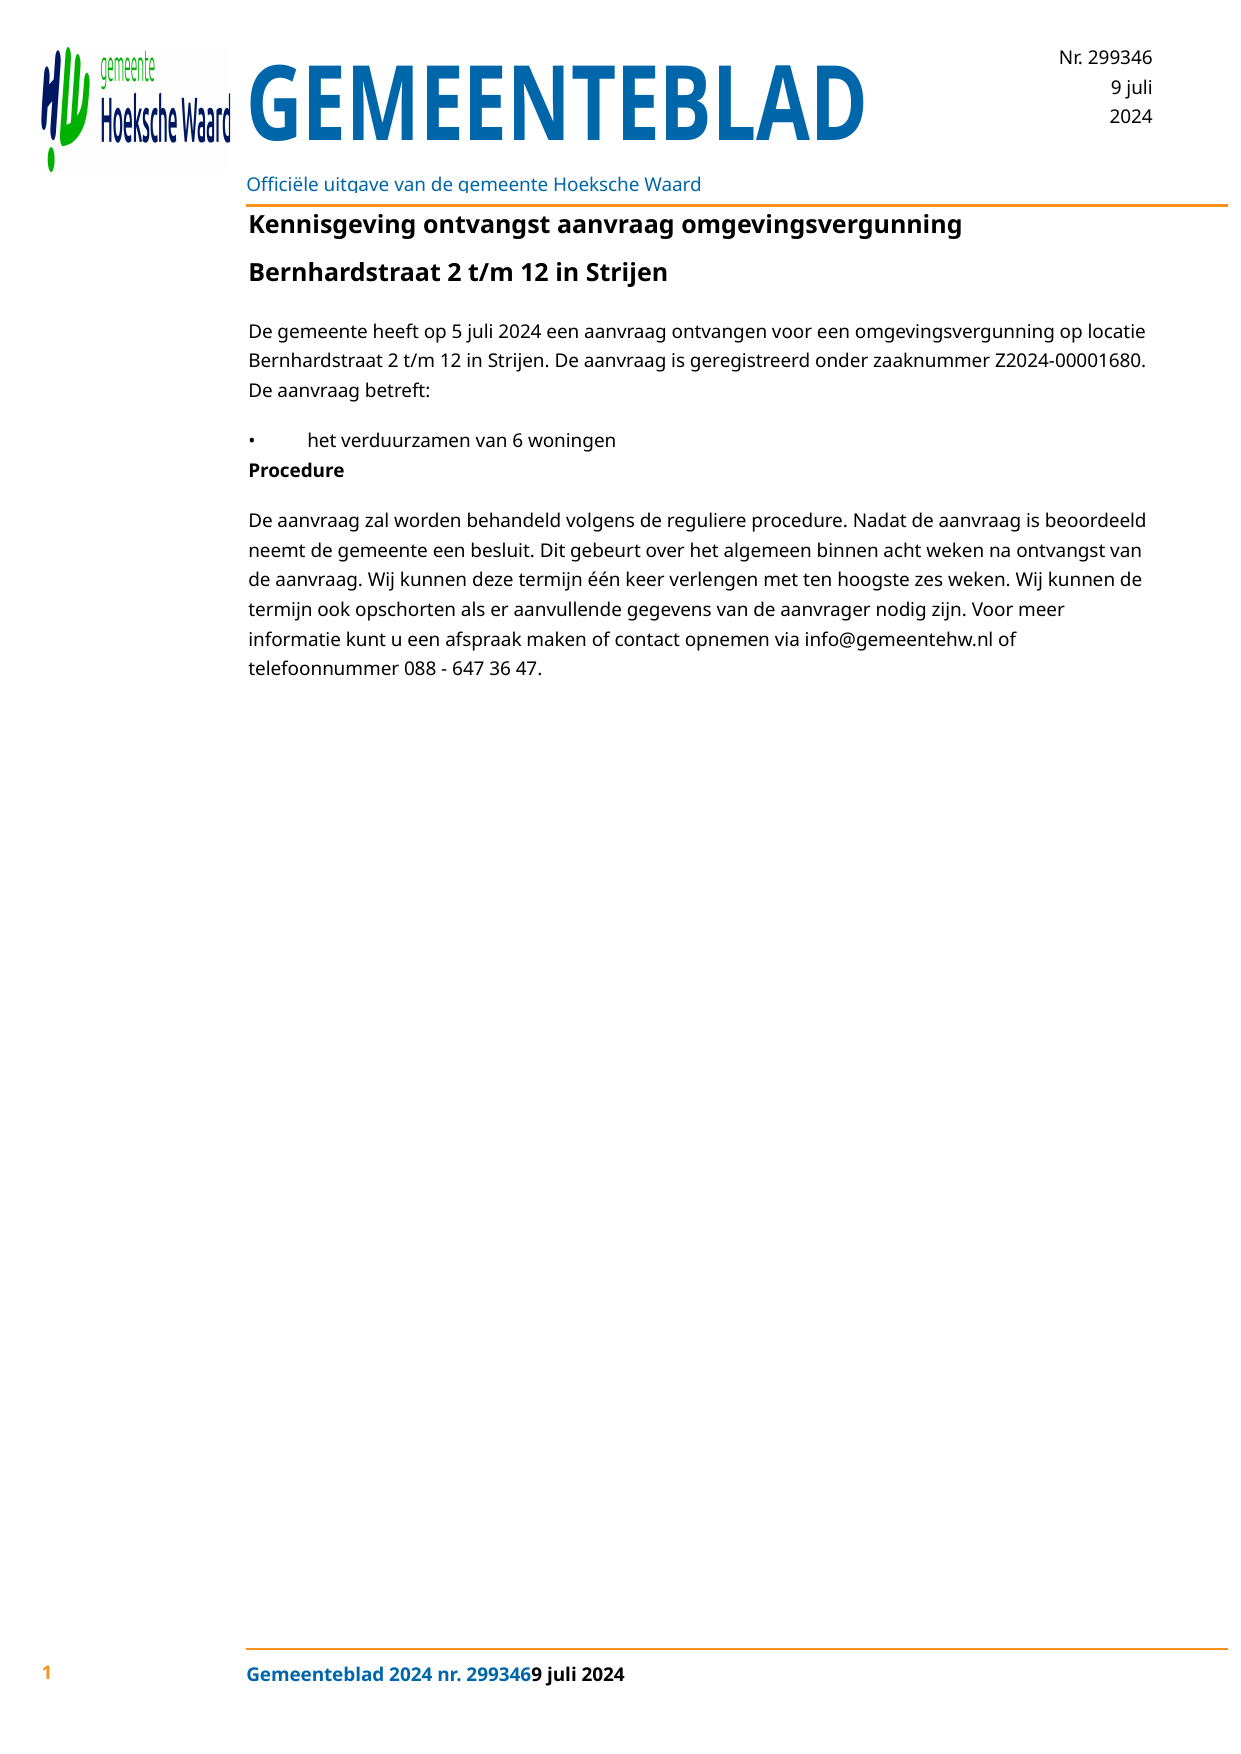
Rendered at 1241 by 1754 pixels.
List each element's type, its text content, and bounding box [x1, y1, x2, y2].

text Procedure [248, 457, 1152, 483]
list het verduurzamen van 6 woningen [248, 427, 1152, 453]
picture [41, 47, 231, 172]
text Kennisgeving ontvangst aanvraag omgevingsvergunning Bernhardstraat 2 t/m 12 in Strijen [248, 207, 1152, 288]
text De gemeente heeft op 5 juli 2024 een aanvraag ontvangen voor een omgevingsvergunning op locatie Bernhardstraat 2 t/m 12 in Strijen. De aanvraag is geregistreerd onder zaaknummer Z2024-00001680. De aanvraag betreft: [248, 318, 1152, 403]
text De aanvraag zal worden behandeld volgens de reguliere procedure. Nadat de aanvraag is beoordeeld neemt de gemeente een besluit. Dit gebeurt over het algemeen binnen acht weken na ontvangst van de aanvraag. Wij kunnen deze termijn één keer verlengen met ten hoogste zes weken. Wij kunnen de termijn ook opschorten als er aanvullende gegevens van de aanvrager nodig zijn. Voor meer informatie kunt u een afspraak maken of contact opnemen via info@gemeentehw.nl of telefoonnummer 088 - 647 36 47. [248, 507, 1152, 681]
